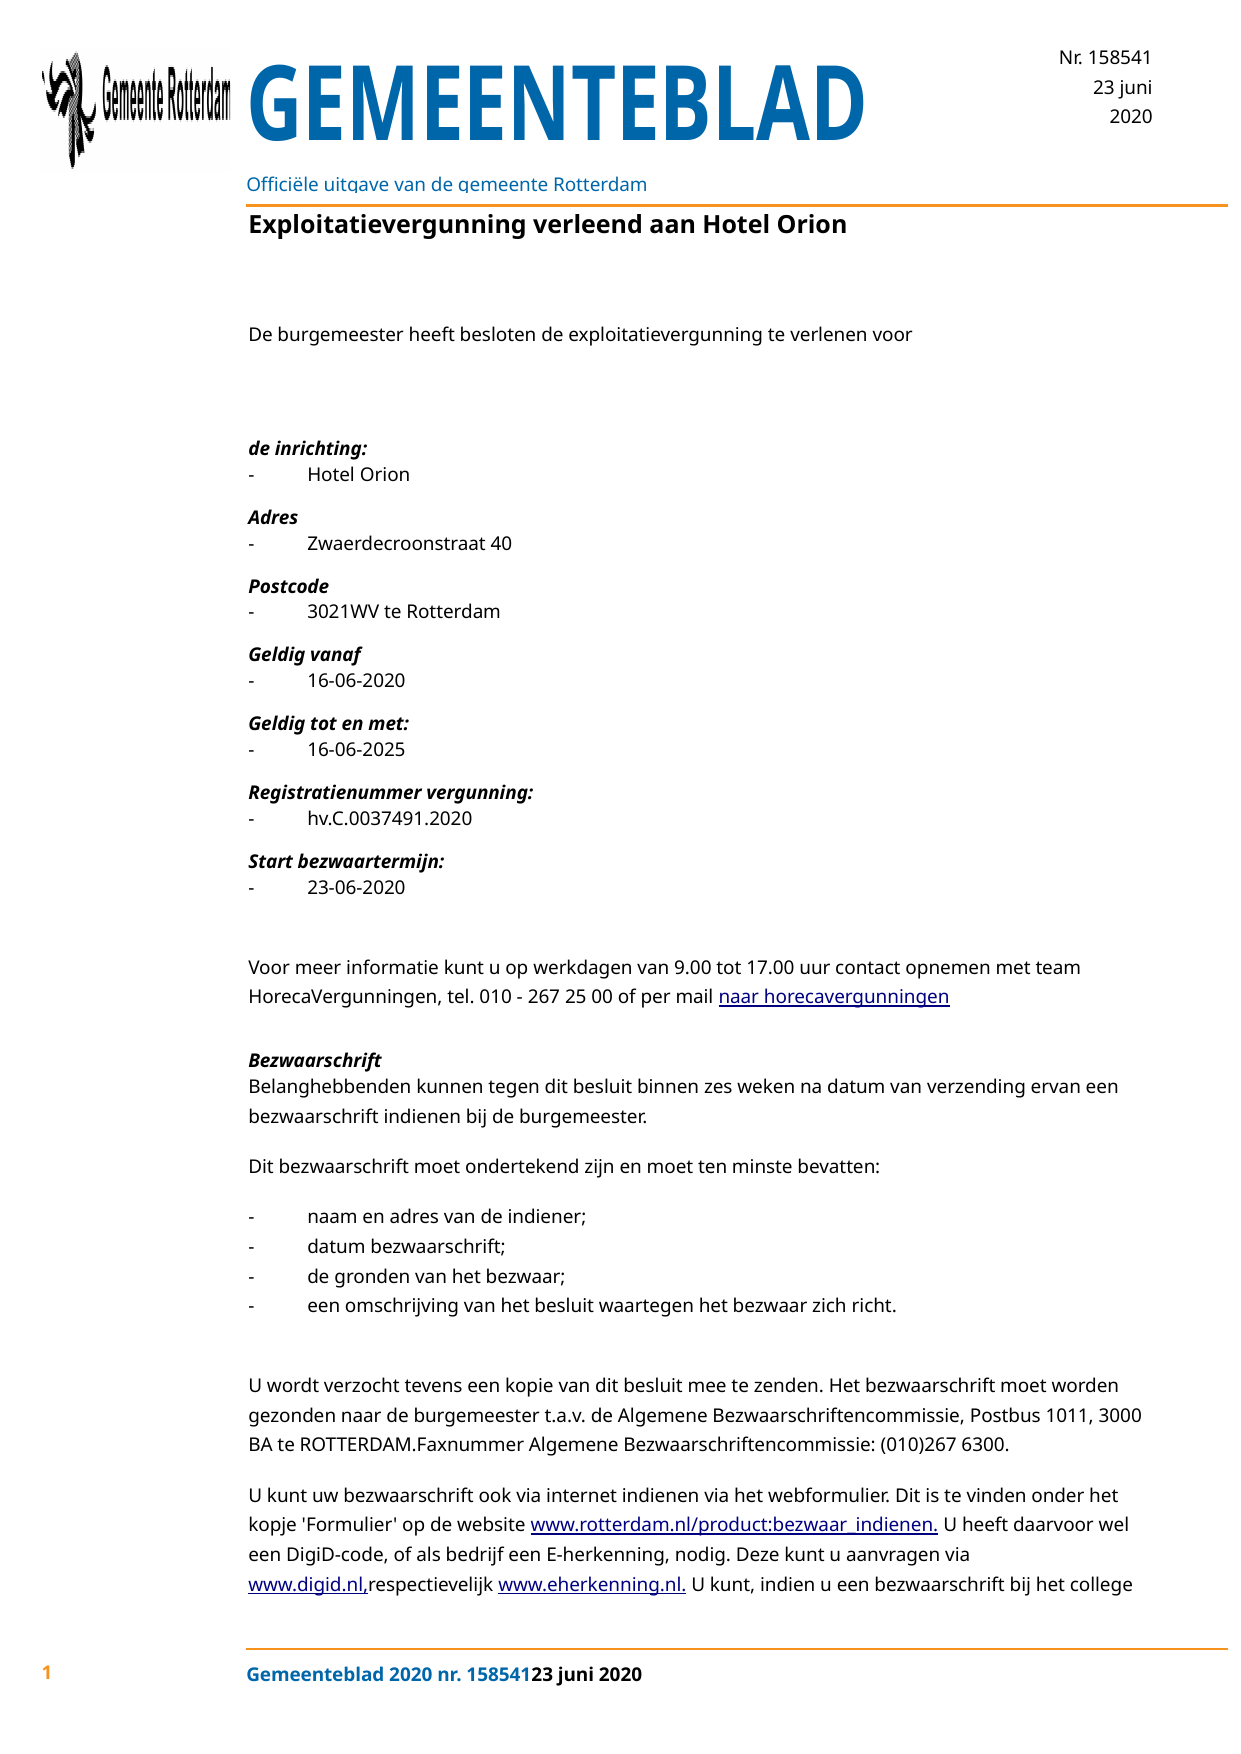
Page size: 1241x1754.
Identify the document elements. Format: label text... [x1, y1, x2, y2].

list 23-06-2020 [248, 874, 1152, 900]
list naam en adres van de indiener; [248, 1204, 1152, 1229]
text Geldig vanaf [248, 642, 1152, 667]
text Registratienummer vergunning: [248, 779, 1152, 805]
text de inrichting: [248, 435, 1152, 461]
list datum bezwaarschrift; [248, 1233, 1152, 1259]
list de gronden van het bezwaar; [248, 1263, 1152, 1288]
list Zwaerdecroonstraat 40 [248, 530, 1152, 555]
list hv.C.0037491.2020 [248, 805, 1152, 831]
text De burgemeester heeft besloten de exploitatievergunning te verlenen voor [248, 321, 1152, 346]
text U kunt uw bezwaarschrift ook via internet indienen via het webformulier. Dit is te vinden onder het kopje 'Formulier' op de website www.rotterdam.nl/product:bezwaar_indienen. U heeft daarvoor wel een DigiD-code, of als bedrijf een E-herkenning, nodig. Deze kunt u aanvragen via www.digid.nl,respectievelijk www.eherkenning.nl. U kunt, indien u een bezwaarschrift bij het college [248, 1482, 1152, 1596]
text Belanghebbenden kunnen tegen dit besluit binnen zes weken na datum van verzending ervan een bezwaarschrift indienen bij de burgemeester. [248, 1073, 1152, 1128]
picture [41, 47, 231, 172]
text Postcode [248, 573, 1152, 598]
text Dit bezwaarschrift moet ondertekend zijn en moet ten minste bevatten: [248, 1153, 1152, 1179]
text Geldig tot en met: [248, 711, 1152, 736]
list Hotel Orion [248, 461, 1152, 487]
text Bezwaarschrift [248, 1047, 1152, 1073]
text Start bezwaartermijn: [248, 848, 1152, 874]
list een omschrijving van het besluit waartegen het bezwaar zich richt. [248, 1292, 1152, 1318]
list 16-06-2020 [248, 667, 1152, 693]
list 3021WV te Rotterdam [248, 598, 1152, 624]
list 16-06-2025 [248, 736, 1152, 762]
text Adres [248, 504, 1152, 530]
text Voor meer informatie kunt u op werkdagen van 9.00 tot 17.00 uur contact opnemen met team HorecaVergunningen, tel. 010 - 267 25 00 of per mail naar horecavergunningen [248, 954, 1152, 1009]
text Exploitatievergunning verleend aan Hotel Orion [248, 207, 1152, 241]
text U wordt verzocht tevens een kopie van dit besluit mee te zenden. Het bezwaarschrift moet worden gezonden naar de burgemeester t.a.v. de Algemene Bezwaarschriftencommissie, Postbus 1011, 3000 BA te ROTTERDAM.Faxnummer Algemene Bezwaarschriftencommissie: (010)267 6300. [248, 1372, 1152, 1457]
